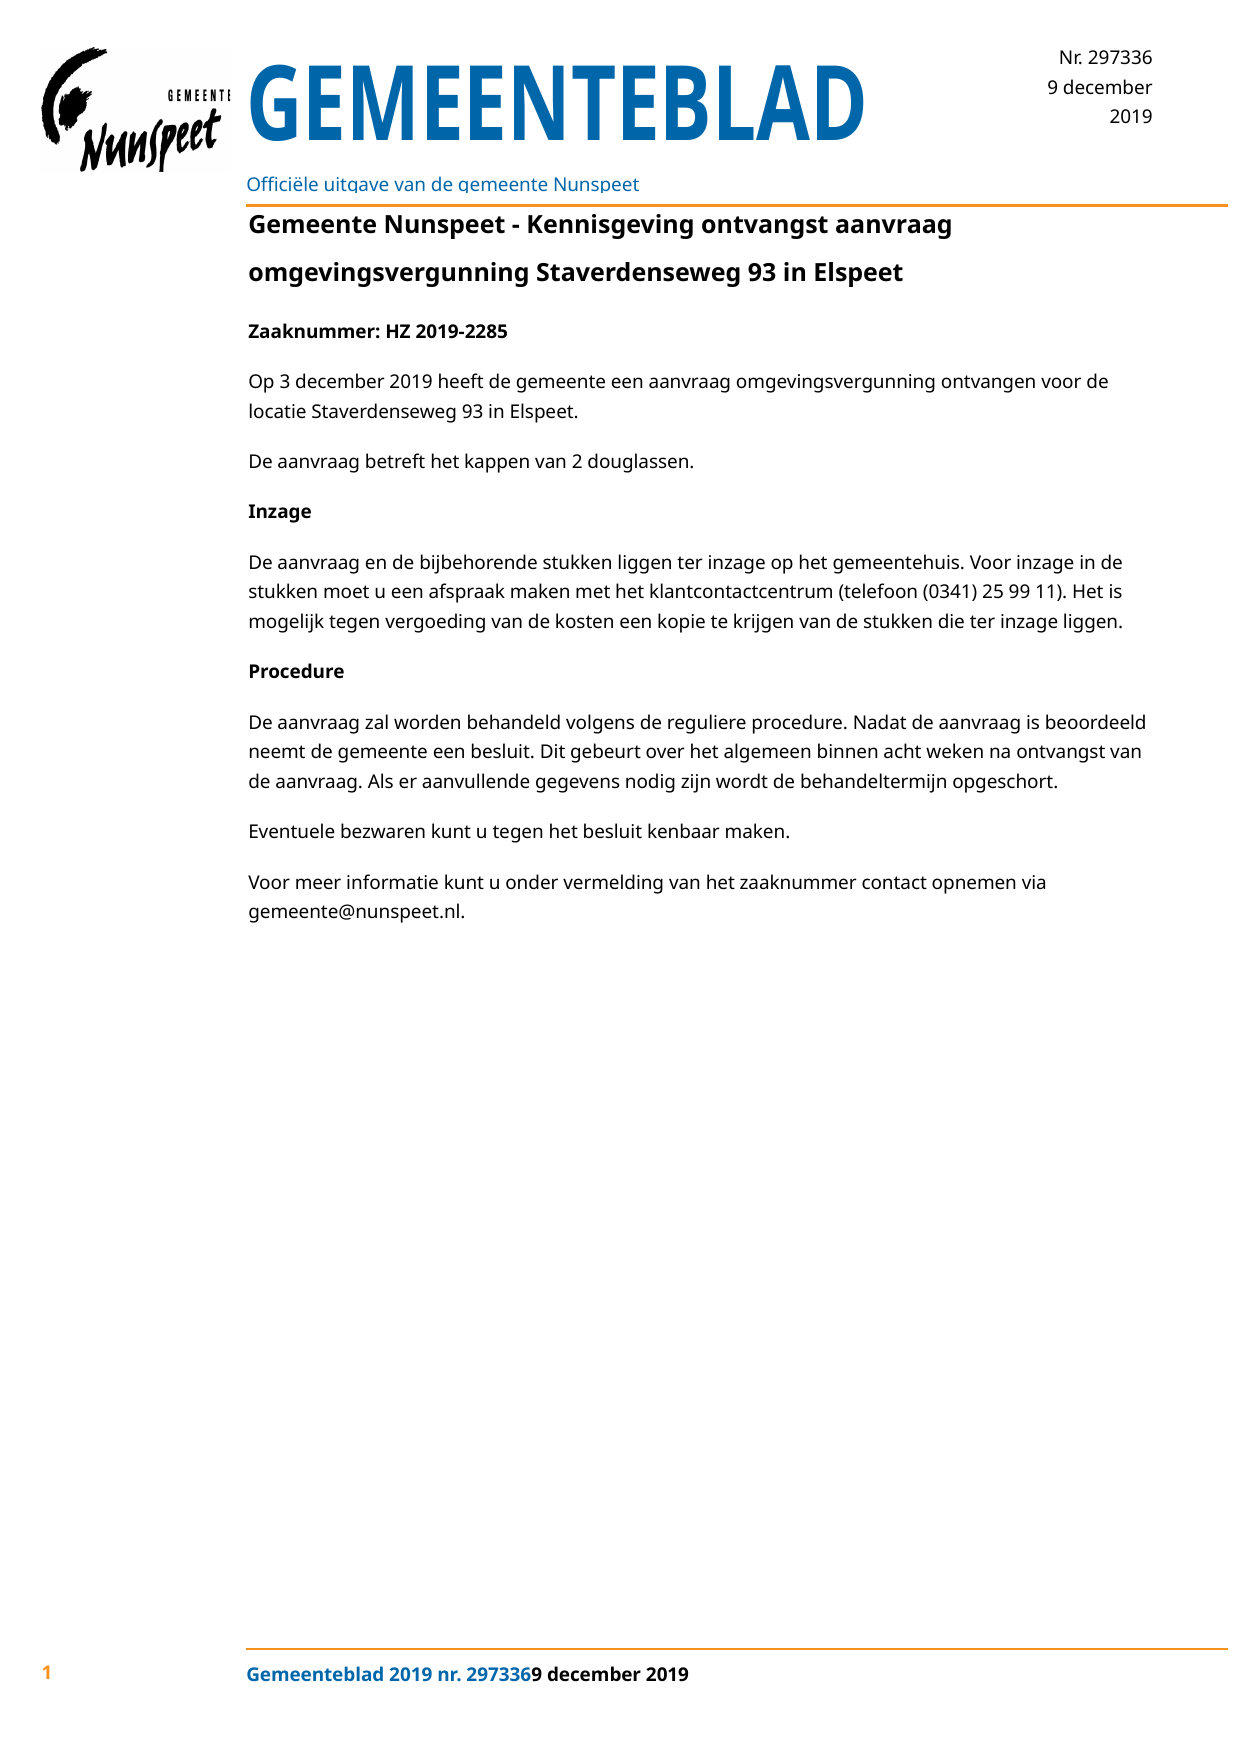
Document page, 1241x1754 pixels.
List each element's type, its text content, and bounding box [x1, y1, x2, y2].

text Gemeente Nunspeet - Kennisgeving ontvangst aanvraag omgevingsvergunning Staverdenseweg 93 in Elspeet [248, 207, 1152, 288]
text De aanvraag zal worden behandeld volgens de reguliere procedure. Nadat de aanvraag is beoordeeld neemt de gemeente een besluit. Dit gebeurt over het algemeen binnen acht weken na ontvangst van de aanvraag. Als er aanvullende gegevens nodig zijn wordt de behandeltermijn opgeschort. [248, 709, 1152, 794]
text Zaaknummer: HZ 2019-2285 [248, 318, 1152, 344]
text De aanvraag en de bijbehorende stukken liggen ter inzage op het gemeentehuis. Voor inzage in de stukken moet u een afspraak maken met het klantcontactcentrum (telefoon (0341) 25 99 11). Het is mogelijk tegen vergoeding van de kosten een kopie te krijgen van de stukken die ter inzage liggen. [248, 549, 1152, 634]
text De aanvraag betreft het kappen van 2 douglassen. [248, 448, 1152, 474]
text Procedure [248, 659, 1152, 684]
text Op 3 december 2019 heeft de gemeente een aanvraag omgevingsvergunning ontvangen voor de locatie Staverdenseweg 93 in Elspeet. [248, 368, 1152, 424]
text Eventuele bezwaren kunt u tegen het besluit kenbaar maken. [248, 819, 1152, 844]
text Inzage [248, 499, 1152, 524]
text Voor meer informatie kunt u onder vermelding van het zaaknummer contact opnemen via gemeente@nunspeet.nl. [248, 869, 1152, 924]
picture [41, 47, 231, 172]
